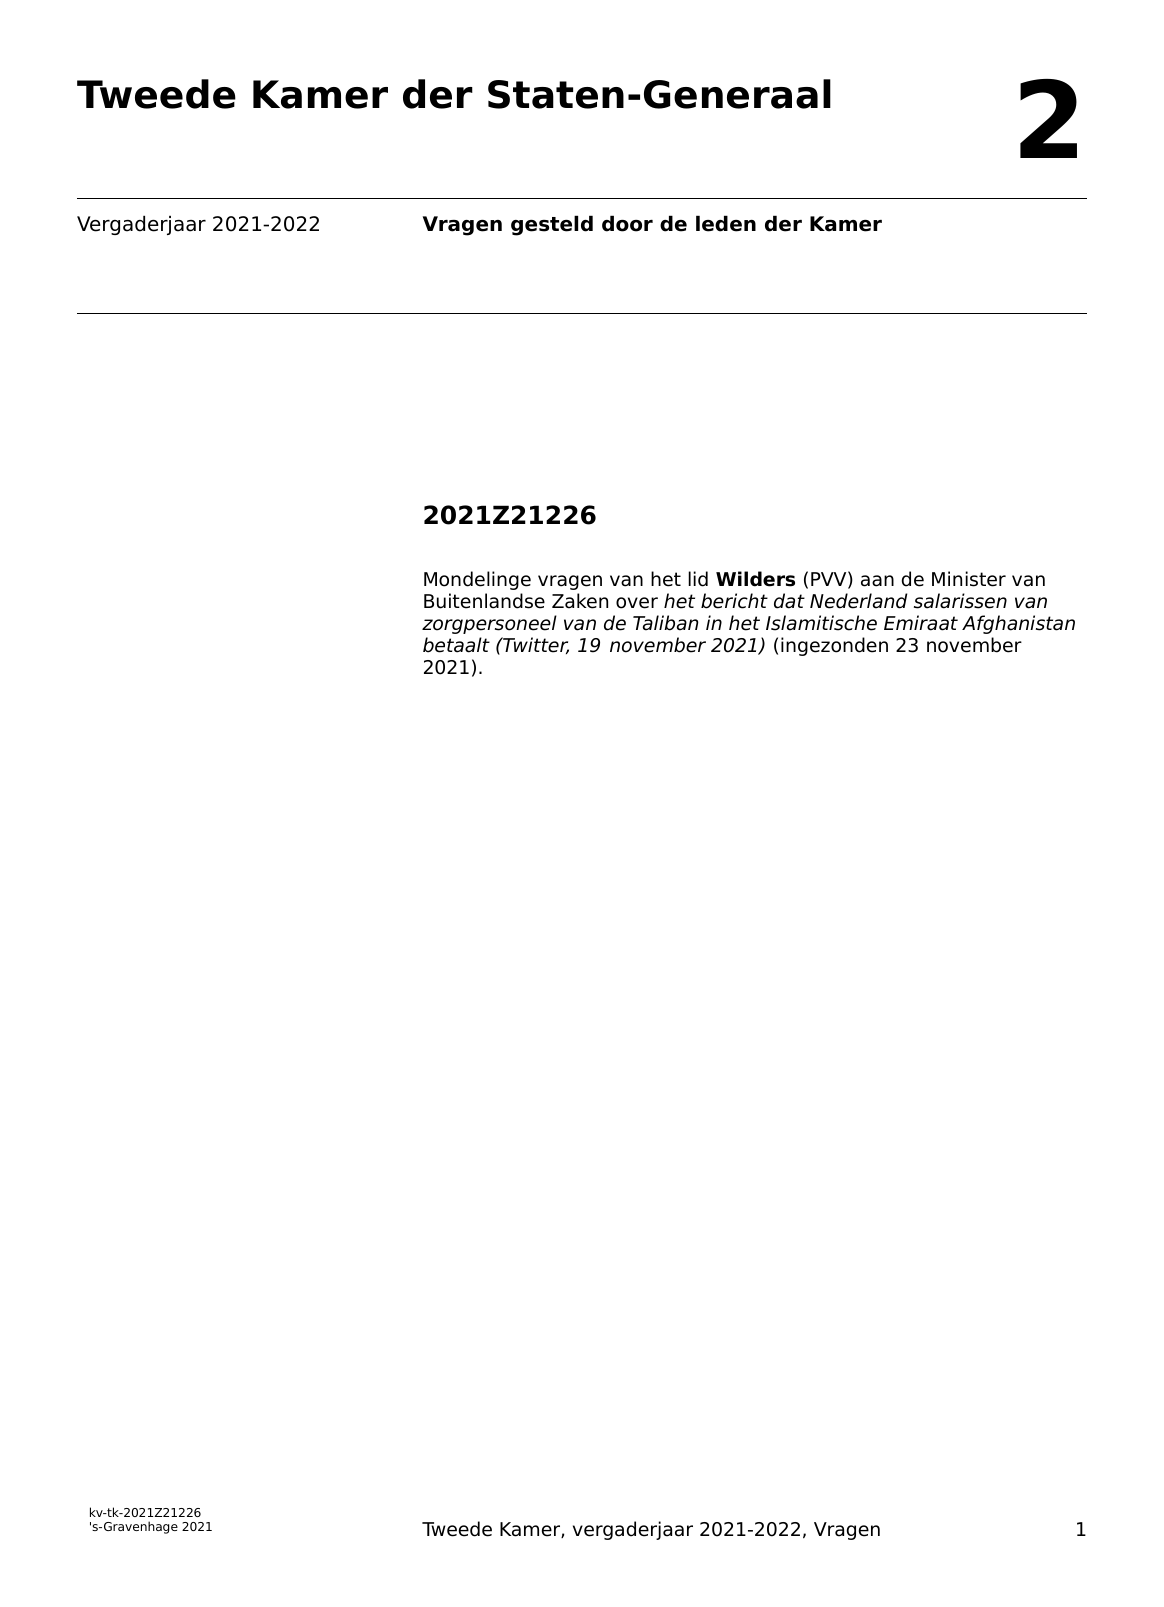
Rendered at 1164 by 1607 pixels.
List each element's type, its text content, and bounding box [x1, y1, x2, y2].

table_header Tweede Kamer der Staten-Generaal [77, 59, 886, 198]
text kv-tk-2021Z21226 [88, 1506, 323, 1520]
text 2021Z21226 [422, 501, 1087, 531]
table_cell Vragen gesteld door de leden der Kamer [422, 199, 1087, 313]
table_cell Vergaderjaar 2021-2022 [77, 199, 422, 313]
table_header 2 [886, 59, 1087, 198]
text 's-Gravenhage 2021 [88, 1520, 323, 1534]
text Mondelinge vragen van het lid Wilders (PVV) aan de Minister van Buitenlandse Zaken over het bericht dat Nederland salarissen van zorgpersoneel van de Taliban in het Islamitische Emiraat Afghanistan betaalt (Twitter, 19 november 2021) (ingezonden 23 november 2021). [422, 569, 1087, 679]
